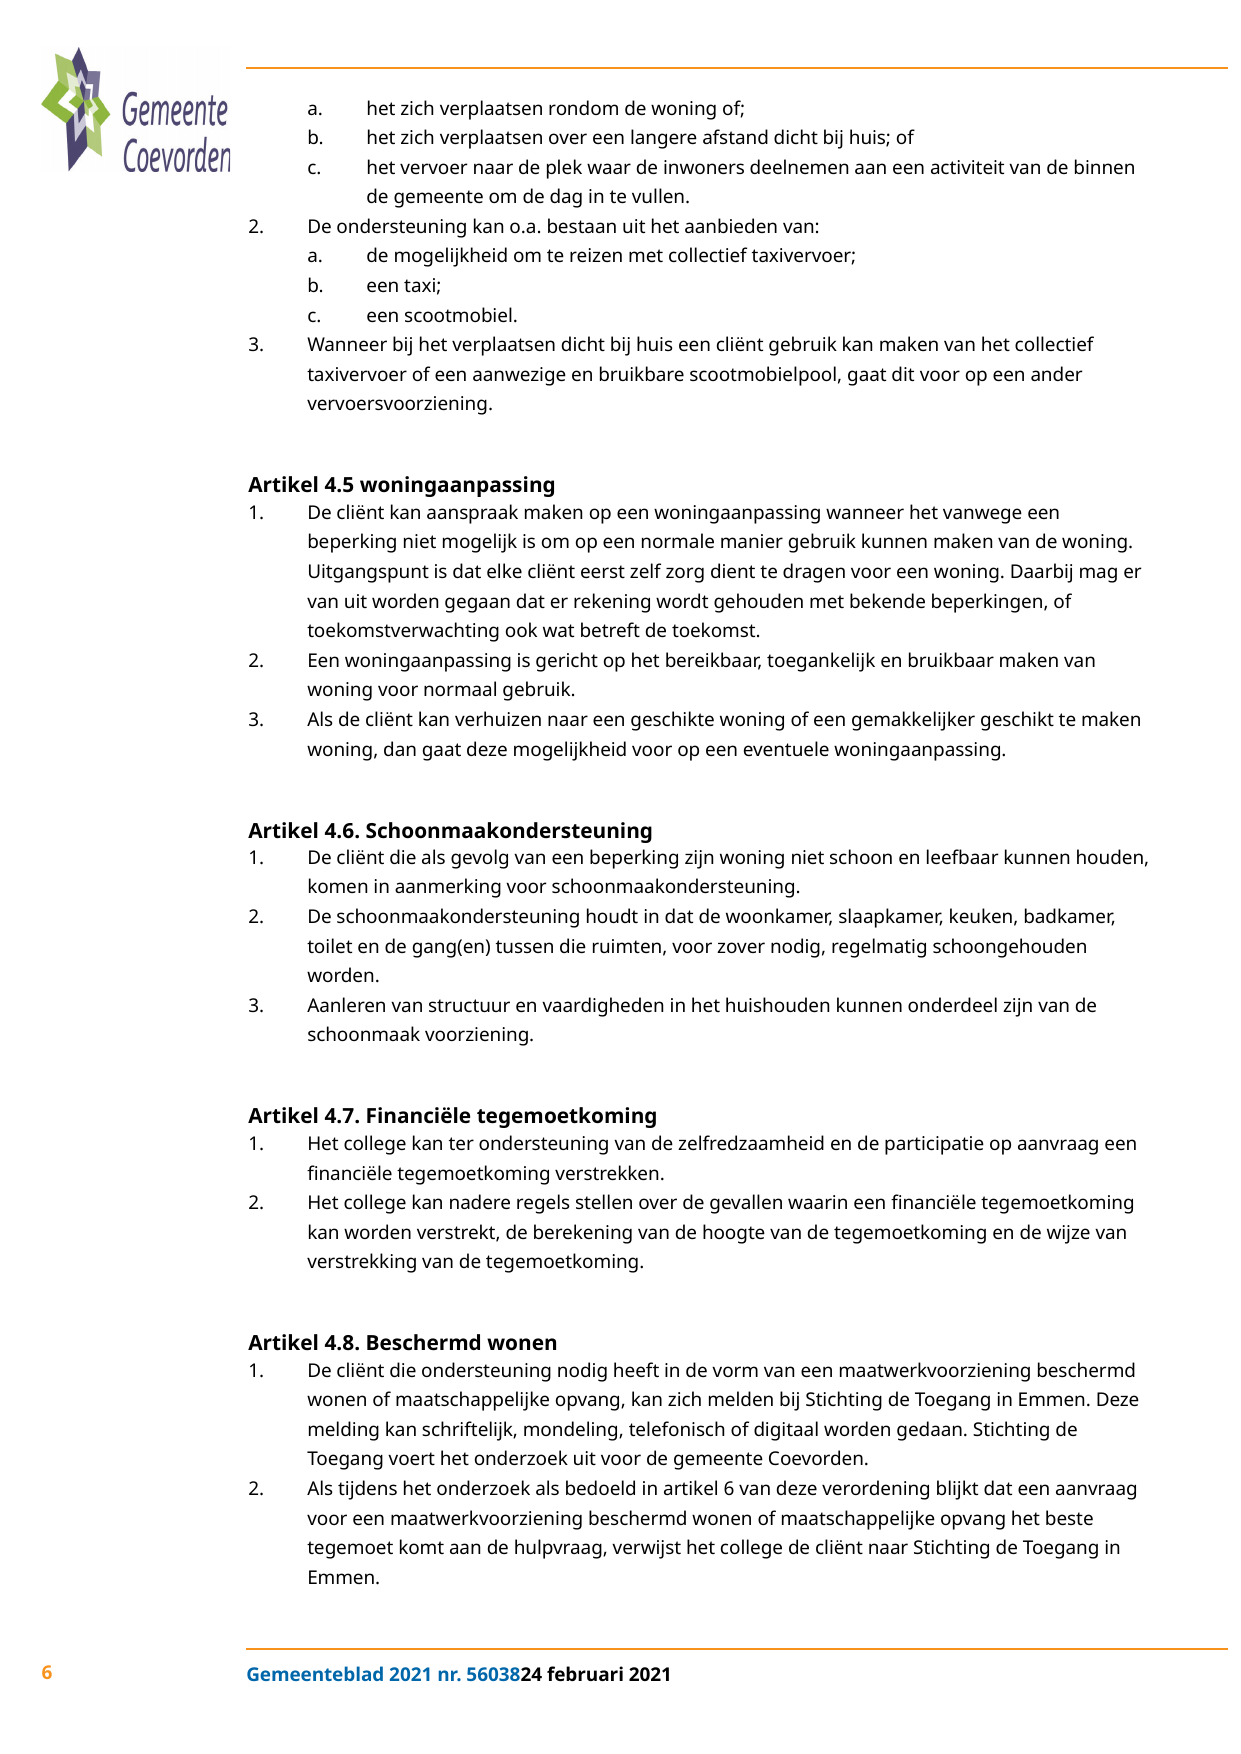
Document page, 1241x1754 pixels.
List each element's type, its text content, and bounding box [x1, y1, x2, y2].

list Aanleren van structuur en vaardigheden in het huishouden kunnen onderdeel zijn van de schoonmaak voorziening. [248, 992, 1152, 1047]
list De cliënt kan aanspraak maken op een woningaanpassing wanneer het vanwege een beperking niet mogelijk is om op een normale manier gebruik kunnen maken van de woning. Uitgangspunt is dat elke cliënt eerst zelf zorg dient te dragen voor een woning. Daarbij mag er van uit worden gegaan dat er rekening wordt gehouden met bekende beperkingen, of toekomstverwachting ook wat betreft de toekomst. [248, 499, 1152, 643]
list de mogelijkheid om te reizen met collectief taxivervoer; [307, 243, 1152, 268]
list De schoonmaakondersteuning houdt in dat de woonkamer, slaapkamer, keuken, badkamer, toilet en de gang(en) tussen die ruimten, voor zover nodig, regelmatig schoongehouden worden. [248, 903, 1152, 988]
list Als tijdens het onderzoek als bedoeld in artikel 6 van deze verordening blijkt dat een aanvraag voor een maatwerkvoorziening beschermd wonen of maatschappelijke opvang het beste tegemoet komt aan de hulpvraag, verwijst het college de cliënt naar Stichting de Toegang in Emmen. [248, 1475, 1152, 1590]
list Het college kan ter ondersteuning van de zelfredzaamheid en de participatie op aanvraag een financiële tegemoetkoming verstrekken. [248, 1130, 1152, 1185]
list het zich verplaatsen over een langere afstand dicht bij huis; of [307, 124, 1152, 150]
text Artikel 4.7. Financiële tegemoetkoming [248, 1102, 1152, 1130]
list Een woningaanpassing is gericht op het bereikbaar, toegankelijk en bruikbaar maken van woning voor normaal gebruik. [248, 647, 1152, 702]
text Artikel 4.5 woningaanpassing [248, 471, 1152, 499]
list een scootmobiel. [307, 302, 1152, 328]
list De ondersteuning kan o.a. bestaan uit het aanbieden van: [248, 213, 1152, 239]
text Artikel 4.6. Schoonmaakondersteuning [248, 816, 1152, 844]
list het vervoer naar de plek waar de inwoners deelnemen aan een activiteit van de binnen de gemeente om de dag in te vullen. [307, 154, 1152, 209]
list Als de cliënt kan verhuizen naar een geschikte woning of een gemakkelijker geschikt te maken woning, dan gaat deze mogelijkheid voor op een eventuele woningaanpassing. [248, 706, 1152, 761]
list Wanneer bij het verplaatsen dicht bij huis een cliënt gebruik kan maken van het collectief taxivervoer of een aanwezige en bruikbare scootmobielpool, gaat dit voor op een ander vervoersvoorziening. [248, 331, 1152, 416]
list het zich verplaatsen rondom de woning of; [307, 95, 1152, 121]
list De cliënt die als gevolg van een beperking zijn woning niet schoon en leefbaar kunnen houden, komen in aanmerking voor schoonmaakondersteuning. [248, 844, 1152, 899]
text Artikel 4.8. Beschermd wonen [248, 1328, 1152, 1357]
list De cliënt die ondersteuning nodig heeft in de vorm van een maatwerkvoorziening beschermd wonen of maatschappelijke opvang, kan zich melden bij Stichting de Toegang in Emmen. Deze melding kan schriftelijk, mondeling, telefonisch of digitaal worden gedaan. Stichting de Toegang voert het onderzoek uit voor de gemeente Coevorden. [248, 1357, 1152, 1471]
list Het college kan nadere regels stellen over de gevallen waarin een financiële tegemoetkoming kan worden verstrekt, de berekening van de hoogte van de tegemoetkoming en de wijze van verstrekking van de tegemoetkoming. [248, 1189, 1152, 1274]
picture [41, 47, 231, 172]
list een taxi; [307, 272, 1152, 298]
